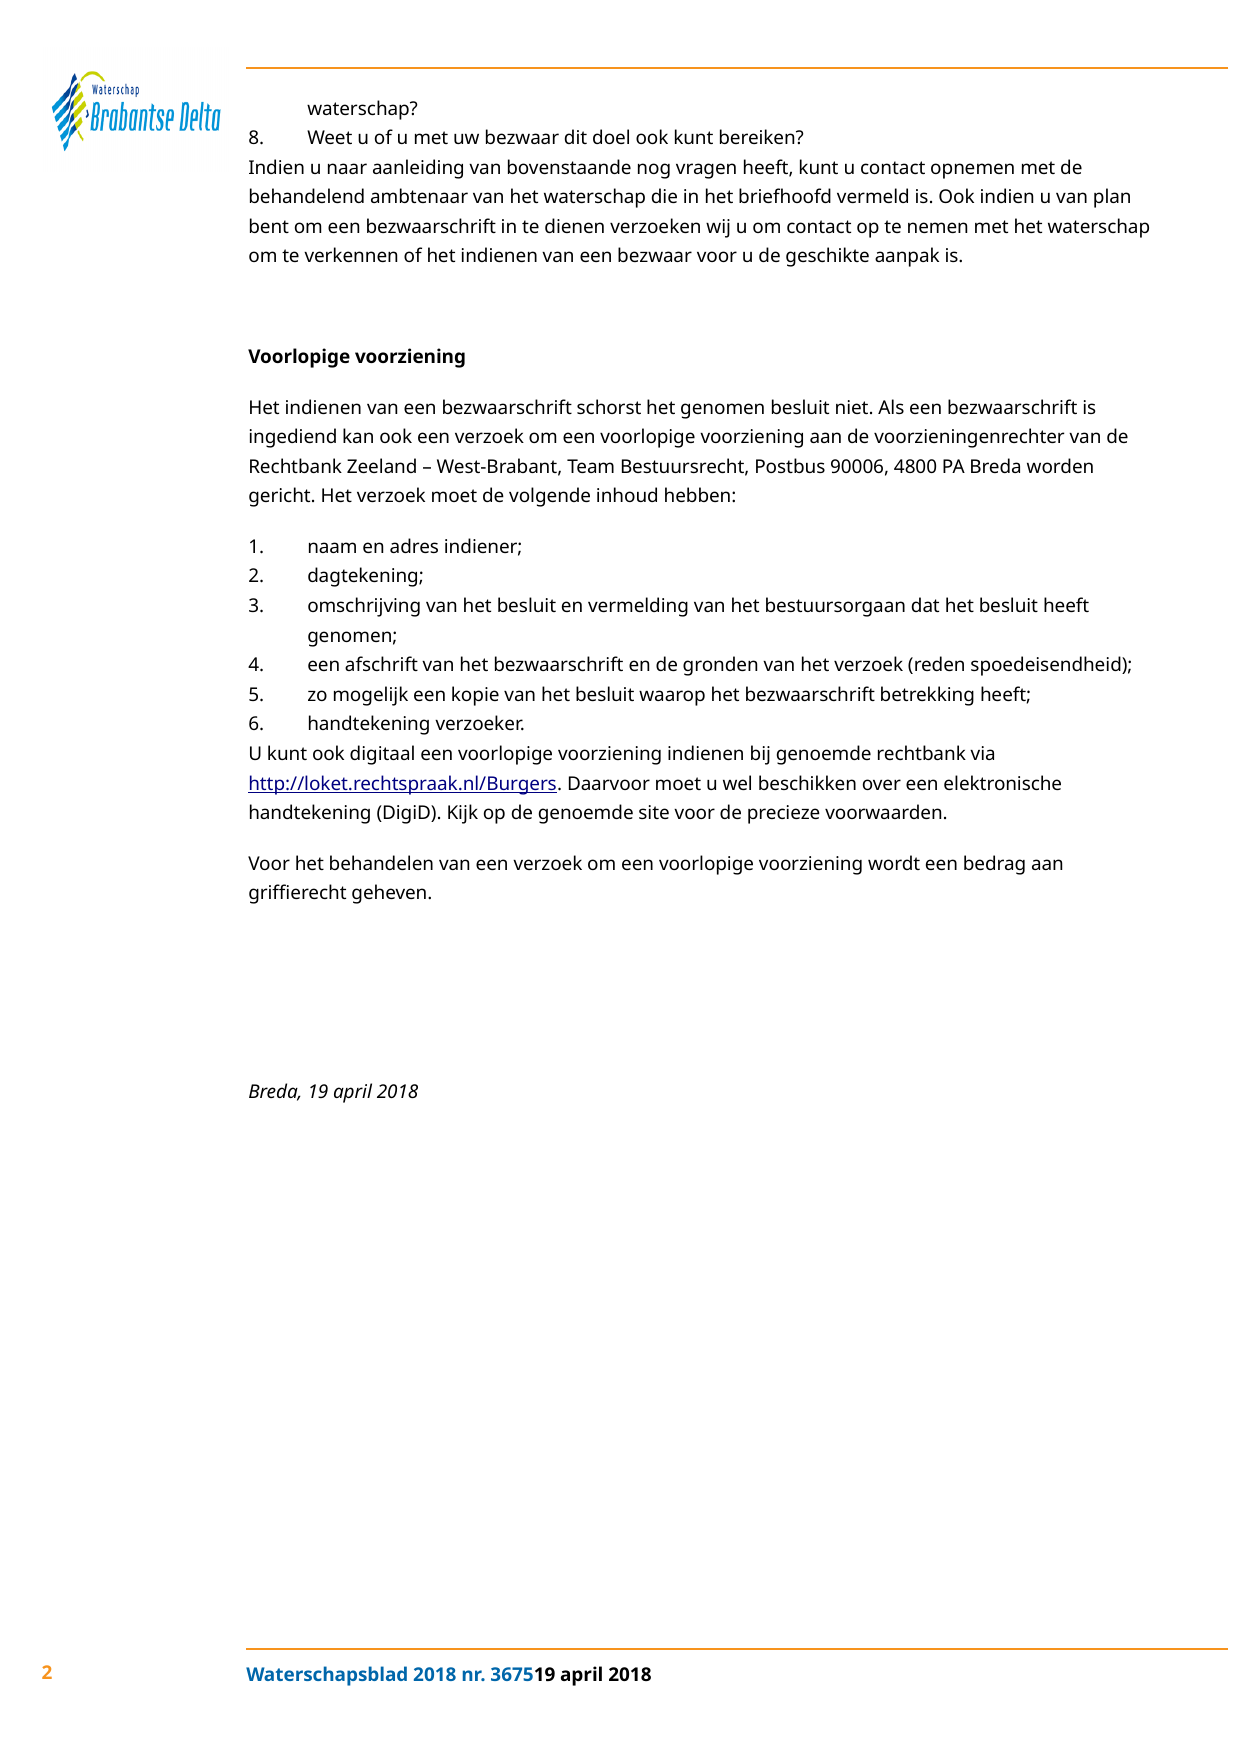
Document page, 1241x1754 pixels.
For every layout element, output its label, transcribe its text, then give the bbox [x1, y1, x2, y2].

list handtekening verzoeker. [248, 711, 1152, 736]
text Voorlopige voorziening [248, 343, 1152, 369]
picture [41, 47, 231, 172]
list omschrijving van het besluit en vermelding van het bestuursorgaan dat het besluit heeft genomen; [248, 592, 1152, 648]
text Voor het behandelen van een verzoek om een voorlopige voorziening wordt een bedrag aan griffierecht geheven. [248, 850, 1152, 905]
list waterschap? [248, 95, 1152, 121]
list een afschrift van het bezwaarschrift en de gronden van het verzoek (reden spoedeisendheid); [248, 651, 1152, 677]
list dagtekening; [248, 563, 1152, 588]
text Het indienen van een bezwaarschrift schorst het genomen besluit niet. Als een bezwaarschrift is ingediend kan ook een verzoek om een voorlopige voorziening aan de voorzieningenrechter van de Rechtbank Zeeland – West-Brabant, Team Bestuursrecht, Postbus 90006, 4800 PA Breda worden gericht. Het verzoek moet de volgende inhoud hebben: [248, 394, 1152, 508]
list zo mogelijk een kopie van het besluit waarop het bezwaarschrift betrekking heeft; [248, 681, 1152, 707]
text Breda, 19 april 2018 [248, 1078, 1152, 1104]
text Indien u naar aanleiding van bovenstaande nog vragen heeft, kunt u contact opnemen met de behandelend ambtenaar van het waterschap die in het briefhoofd vermeld is. Ook indien u van plan bent om een bezwaarschrift in te dienen verzoeken wij u om contact op te nemen met het waterschap om te verkennen of het indienen van een bezwaar voor u de geschikte aanpak is. [248, 154, 1152, 268]
text U kunt ook digitaal een voorlopige voorziening indienen bij genoemde rechtbank via http://loket.rechtspraak.nl/Burgers. Daarvoor moet u wel beschikken over een elektronische handtekening (DigiD). Kijk op de genoemde site voor de precieze voorwaarden. [248, 740, 1152, 825]
list naam en adres indiener; [248, 533, 1152, 559]
list Weet u of u met uw bezwaar dit doel ook kunt bereiken? [248, 124, 1152, 150]
